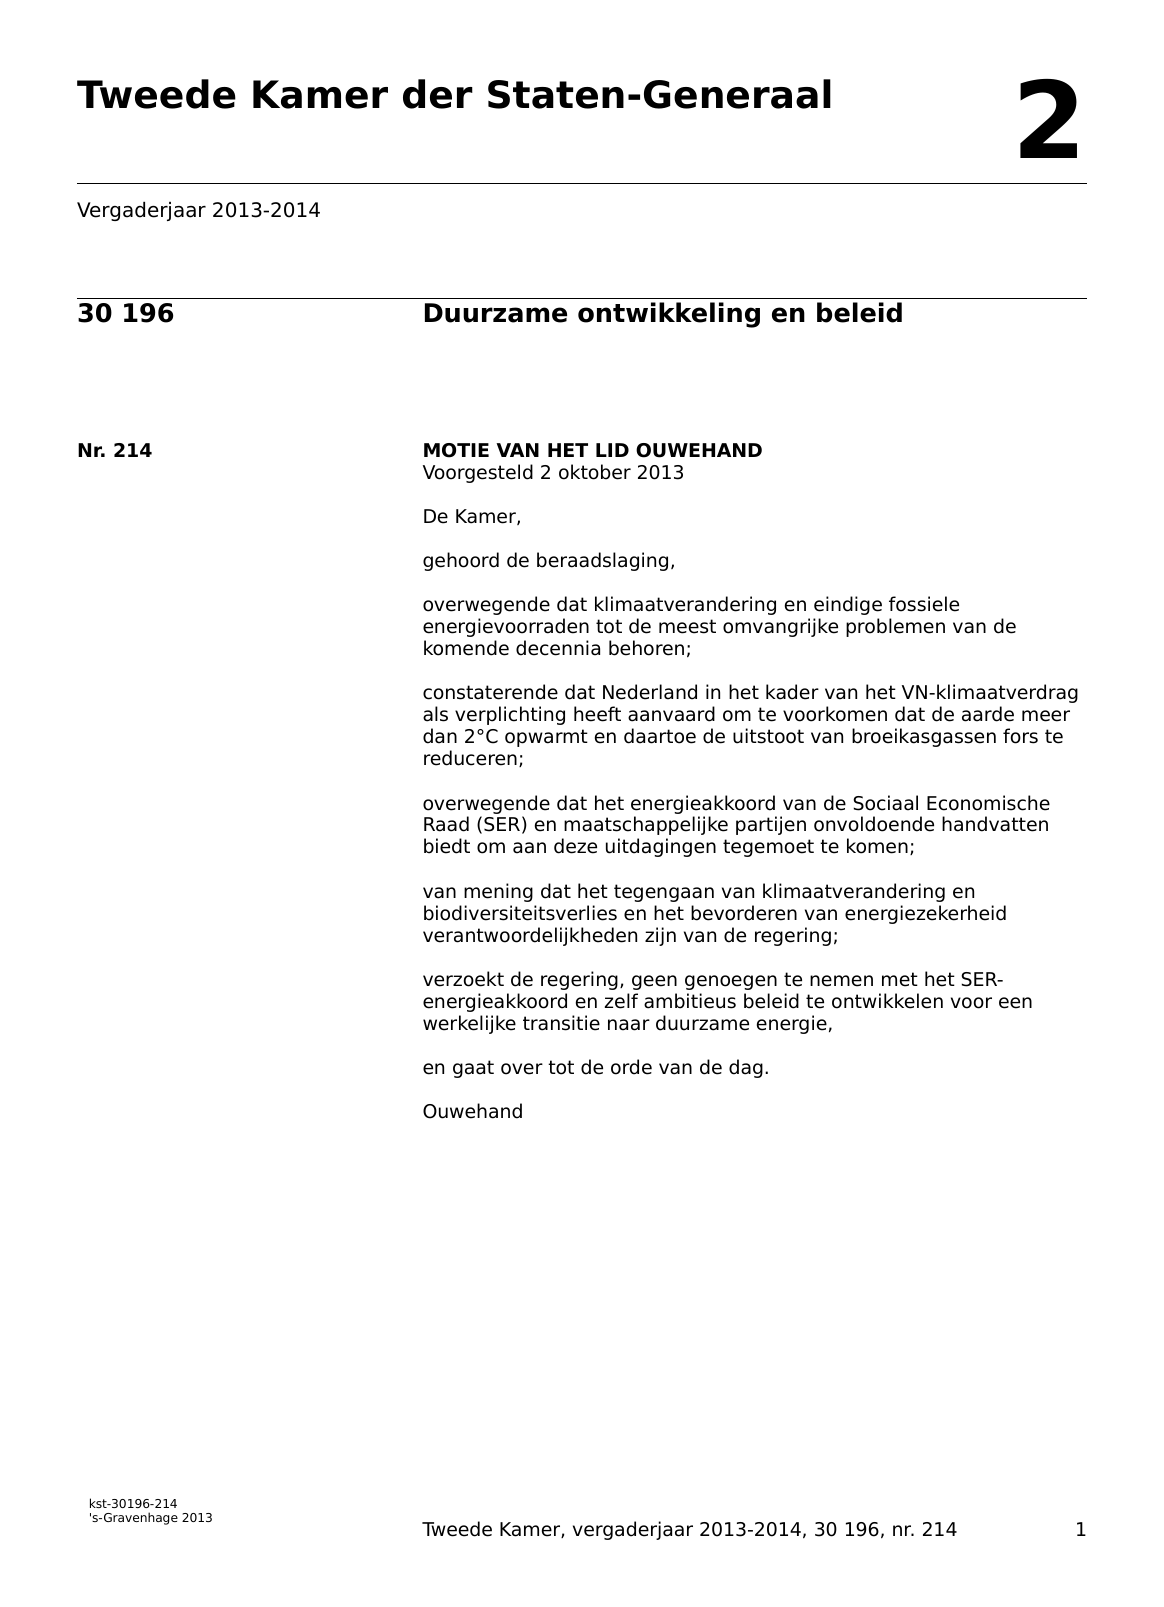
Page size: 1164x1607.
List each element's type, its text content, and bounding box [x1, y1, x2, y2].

text Ouwehand [422, 1101, 1087, 1123]
table_header 2 [886, 59, 1087, 183]
text kst-30196-214 [88, 1497, 323, 1511]
text van mening dat het tegengaan van klimaatverandering en biodiversiteitsverlies en het bevorderen van energiezekerheid verantwoordelijkheden zijn van de regering; [422, 881, 1087, 946]
text gehoord de beraadslaging, [422, 550, 1087, 572]
text overwegende dat klimaatverandering en eindige fossiele energievoorraden tot de meest omvangrijke problemen van de komende decennia behoren; [422, 594, 1087, 660]
text Voorgesteld 2 oktober 2013 [422, 462, 1087, 484]
table_cell Vergaderjaar 2013-2014 [77, 184, 1087, 298]
text overwegende dat het energieakkoord van de Sociaal Economische Raad (SER) en maatschappelijke partijen onvoldoende handvatten biedt om aan deze uitdagingen tegemoet te komen; [422, 792, 1087, 858]
text 's-Gravenhage 2013 [88, 1511, 323, 1525]
text constaterende dat Nederland in het kader van het VN-klimaatverdrag als verplichting heeft aanvaard om te voorkomen dat de aarde meer dan 2°C opwarmt en daartoe de uitstoot van broeikasgassen fors te reduceren; [422, 682, 1087, 770]
text verzoekt de regering, geen genoegen te nemen met het SER-energieakkoord en zelf ambitieus beleid te ontwikkelen voor een werkelijke transitie naar duurzame energie, [422, 969, 1087, 1034]
text De Kamer, [422, 506, 1087, 528]
subtitle Nr. 214 MOTIE VAN HET LID OUWEHAND [77, 440, 1087, 462]
text en gaat over tot de orde van de dag. [422, 1057, 1087, 1079]
subtitle 30 196 Duurzame ontwikkeling en beleid [77, 299, 1087, 329]
table_header Tweede Kamer der Staten-Generaal [77, 59, 886, 183]
